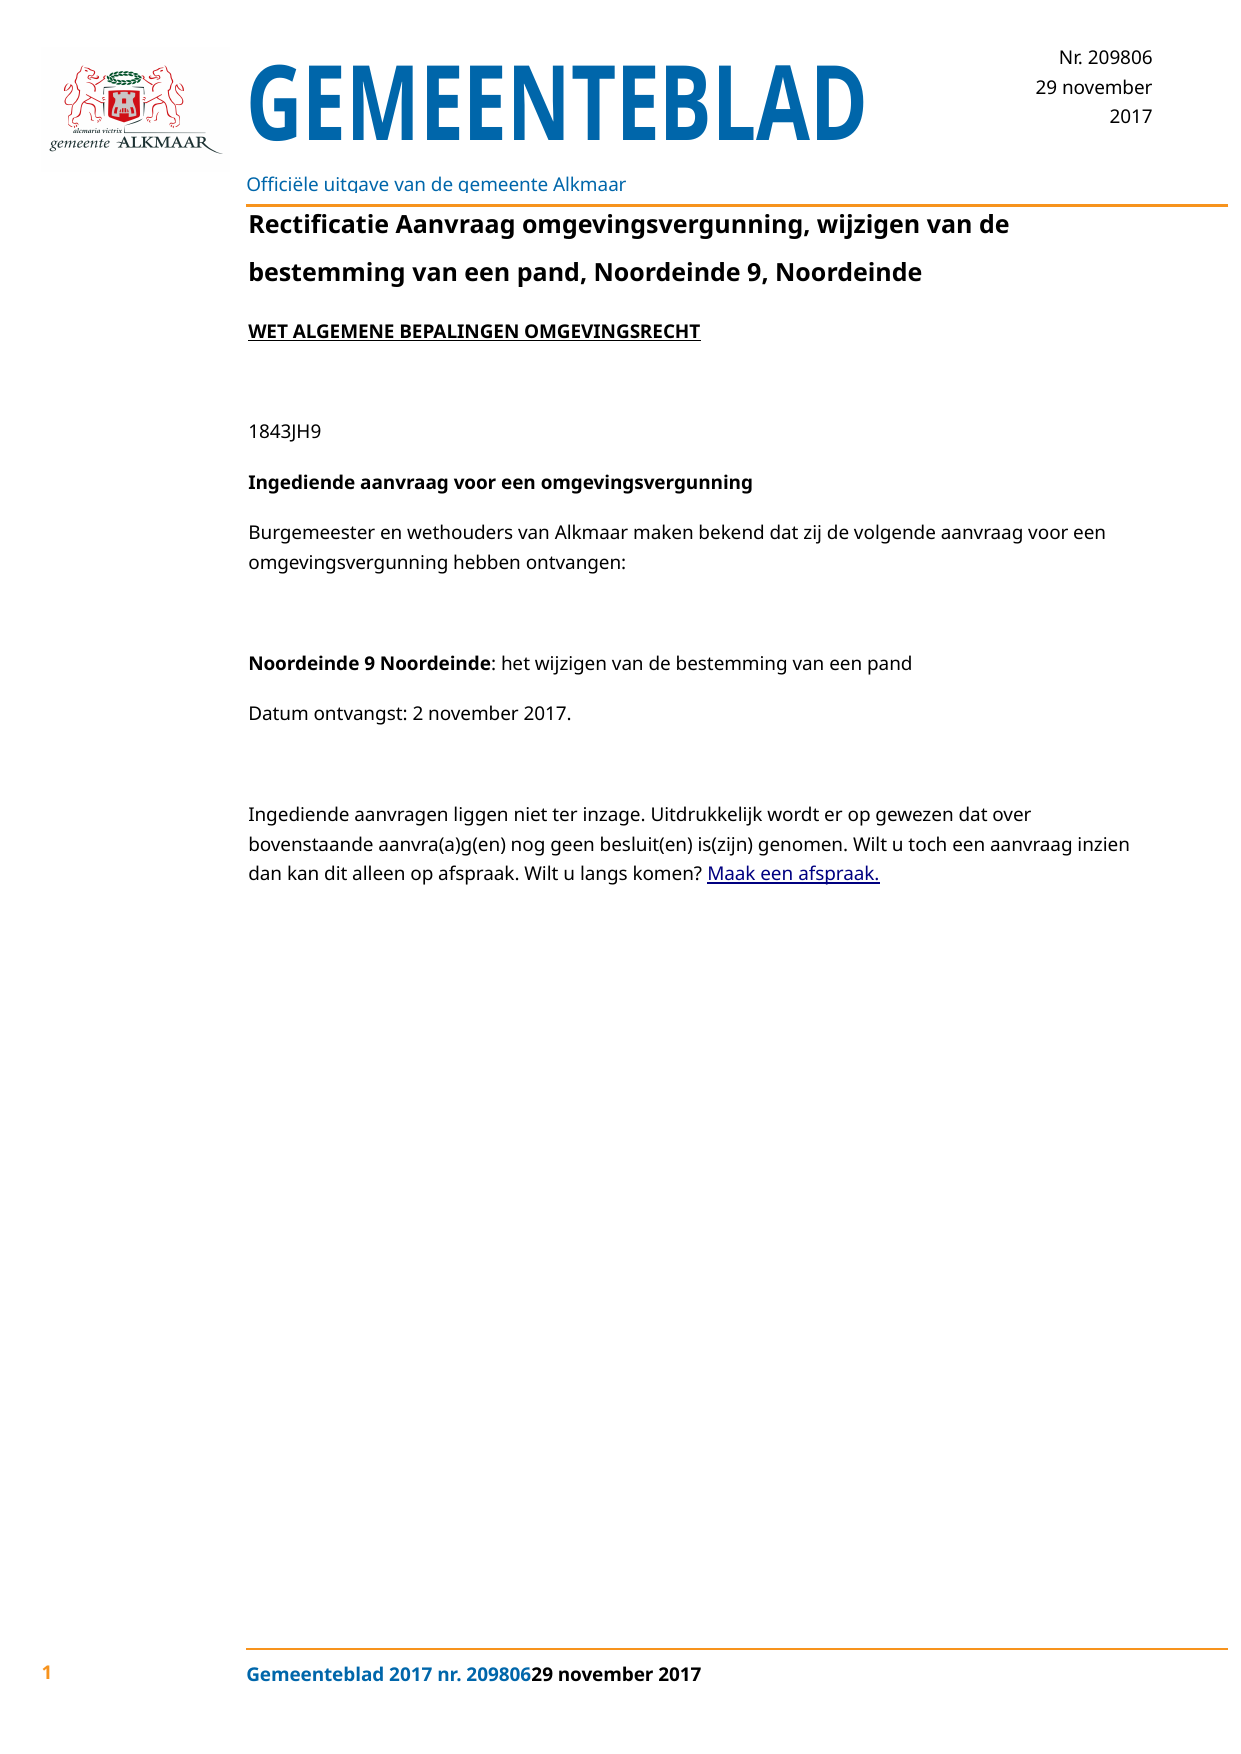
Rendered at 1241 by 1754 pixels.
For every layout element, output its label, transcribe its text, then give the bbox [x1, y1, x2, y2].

text Ingediende aanvragen liggen niet ter inzage. Uitdrukkelijk wordt er op gewezen dat over bovenstaande aanvra(a)g(en) nog geen besluit(en) is(zijn) genomen. Wilt u toch een aanvraag inzien dan kan dit alleen op afspraak. Wilt u langs komen? Maak een afspraak. [248, 801, 1152, 886]
text Burgemeester en wethouders van Alkmaar maken bekend dat zij de volgende aanvraag voor een omgevingsvergunning hebben ontvangen: [248, 519, 1152, 575]
text Ingediende aanvraag voor een omgevingsvergunning [248, 469, 1152, 495]
text Rectificatie Aanvraag omgevingsvergunning, wijzigen van de bestemming van een pand, Noordeinde 9, Noordeinde [248, 207, 1152, 288]
text WET ALGEMENE BEPALINGEN OMGEVINGSRECHT [248, 318, 1152, 344]
picture [41, 47, 231, 172]
text Datum ontvangst: 2 november 2017. [248, 700, 1152, 726]
text Noordeinde 9 Noordeinde: het wijzigen van de bestemming van een pand [248, 650, 1152, 676]
text 1843JH9 [248, 419, 1152, 444]
